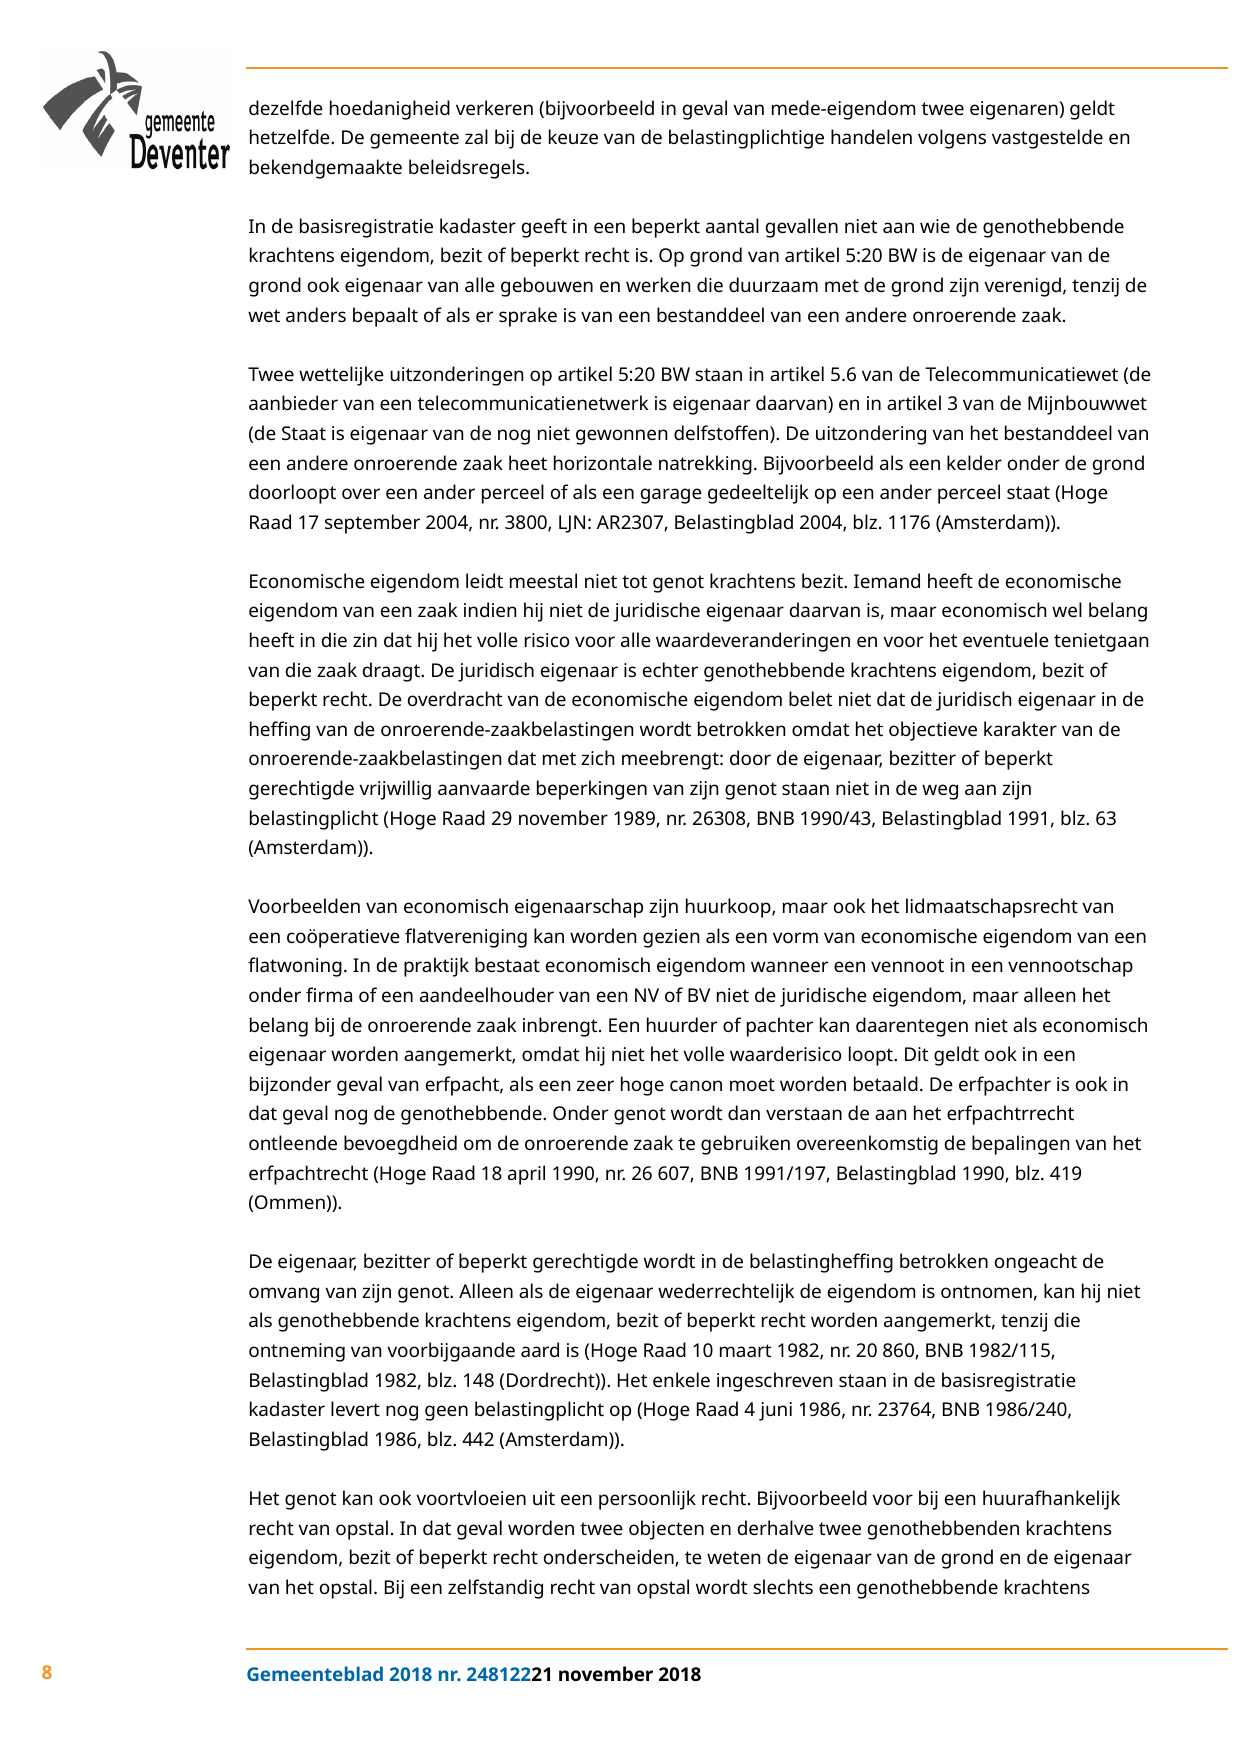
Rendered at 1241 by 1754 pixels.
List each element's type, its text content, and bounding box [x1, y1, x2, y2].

text De eigenaar, bezitter of beperkt gerechtigde wordt in de belastingheffing betrokken ongeacht de omvang van zijn genot. Alleen als de eigenaar wederrechtelijk de eigendom is ontnomen, kan hij niet als genothebbende krachtens eigendom, bezit of beperkt recht worden aangemerkt, tenzij die ontneming van voorbijgaande aard is (Hoge Raad 10 maart 1982, nr. 20 860, BNB 1982/115, Belastingblad 1982, blz. 148 (Dordrecht)). Het enkele ingeschreven staan in de basisregistratie kadaster levert nog geen belastingplicht op (Hoge Raad 4 juni 1986, nr. 23764, BNB 1986/240, Belastingblad 1986, blz. 442 (Amsterdam)). [248, 1248, 1152, 1452]
text dezelfde hoedanigheid verkeren (bijvoorbeeld in geval van mede-eigendom twee eigenaren) geldt hetzelfde. De gemeente zal bij de keuze van de belastingplichtige handelen volgens vastgestelde en bekendgemaakte beleidsregels. [248, 95, 1152, 180]
text Het genot kan ook voortvloeien uit een persoonlijk recht. Bijvoorbeeld voor bij een huurafhankelijk recht van opstal. In dat geval worden twee objecten en derhalve twee genothebbenden krachtens eigendom, bezit of beperkt recht onderscheiden, te weten de eigenaar van de grond en de eigenaar van het opstal. Bij een zelfstandig recht van opstal wordt slechts een genothebbende krachtens [248, 1485, 1152, 1600]
text In de basisregistratie kadaster geeft in een beperkt aantal gevallen niet aan wie de genothebbende krachtens eigendom, bezit of beperkt recht is. Op grond van artikel 5:20 BW is de eigenaar van de grond ook eigenaar van alle gebouwen en werken die duurzaam met de grond zijn verenigd, tenzij de wet anders bepaalt of als er sprake is van een bestanddeel van een andere onroerende zaak. [248, 213, 1152, 328]
text Voorbeelden van economisch eigenaarschap zijn huurkoop, maar ook het lidmaatschapsrecht van een coöperatieve flatvereniging kan worden gezien als een vorm van economische eigendom van een flatwoning. In de praktijk bestaat economisch eigendom wanneer een vennoot in een vennootschap onder firma of een aandeelhouder van een NV of BV niet de juridische eigendom, maar alleen het belang bij de onroerende zaak inbrengt. Een huurder of pachter kan daarentegen niet als economisch eigenaar worden aangemerkt, omdat hij niet het volle waarderisico loopt. Dit geldt ook in een bijzonder geval van erfpacht, als een zeer hoge canon moet worden betaald. De erfpachter is ook in dat geval nog de genothebbende. Onder genot wordt dan verstaan de aan het erfpachtrrecht ontleende bevoegdheid om de onroerende zaak te gebruiken overeenkomstig de bepalingen van het erfpachtrecht (Hoge Raad 18 april 1990, nr. 26 607, BNB 1991/197, Belastingblad 1990, blz. 419 (Ommen)). [248, 893, 1152, 1215]
picture [41, 47, 231, 172]
text Economische eigendom leidt meestal niet tot genot krachtens bezit. Iemand heeft de economische eigendom van een zaak indien hij niet de juridische eigenaar daarvan is, maar economisch wel belang heeft in die zin dat hij het volle risico voor alle waardeveranderingen en voor het eventuele tenietgaan van die zaak draagt. De juridisch eigenaar is echter genothebbende krachtens eigendom, bezit of beperkt recht. De overdracht van de economische eigendom belet niet dat de juridisch eigenaar in de heffing van de onroerende-zaakbelastingen wordt betrokken omdat het objectieve karakter van de onroerende-zaakbelastingen dat met zich meebrengt: door de eigenaar, bezitter of beperkt gerechtigde vrijwillig aanvaarde beperkingen van zijn genot staan niet in de weg aan zijn belastingplicht (Hoge Raad 29 november 1989, nr. 26308, BNB 1990/43, Belastingblad 1991, blz. 63 (Amsterdam)). [248, 568, 1152, 860]
text Twee wettelijke uitzonderingen op artikel 5:20 BW staan in artikel 5.6 van de Telecommunicatiewet (de aanbieder van een telecommunicatienetwerk is eigenaar daarvan) en in artikel 3 van de Mijnbouwwet (de Staat is eigenaar van de nog niet gewonnen delfstoffen). De uitzondering van het bestanddeel van een andere onroerende zaak heet horizontale natrekking. Bijvoorbeeld als een kelder onder de grond doorloopt over een ander perceel of als een garage gedeeltelijk op een ander perceel staat (Hoge Raad 17 september 2004, nr. 3800, LJN: AR2307, Belastingblad 2004, blz. 1176 (Amsterdam)). [248, 361, 1152, 535]
